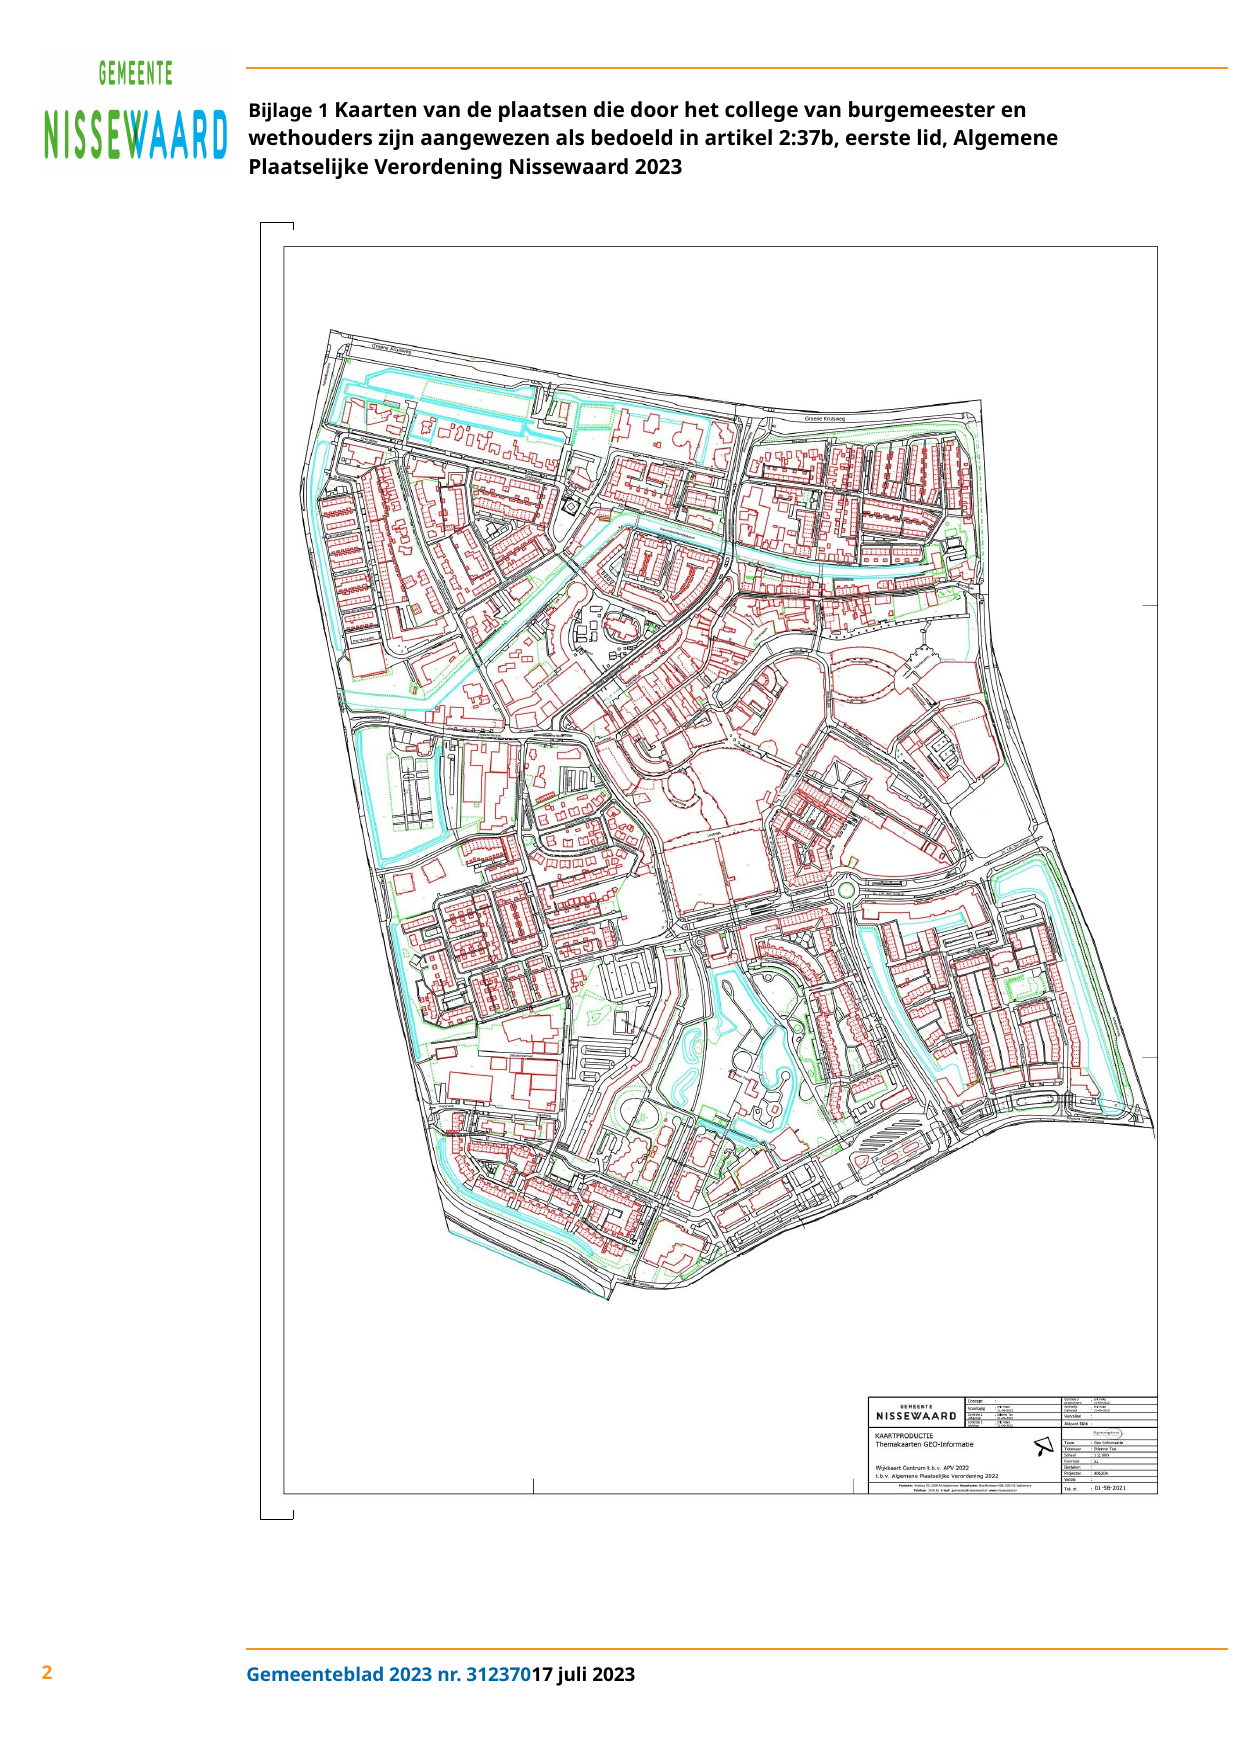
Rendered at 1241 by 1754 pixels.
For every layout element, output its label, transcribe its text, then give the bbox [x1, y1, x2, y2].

picture [41, 47, 231, 172]
text Bijlage 1 Kaarten van de plaatsen die door het college van burgemeester en wethouders zijn aangewezen als bedoeld in artikel 2:37b, eerste lid, Algemene Plaatselijke Verordening Nissewaard 2023 [248, 95, 1152, 180]
picture [268, 230, 1173, 1510]
